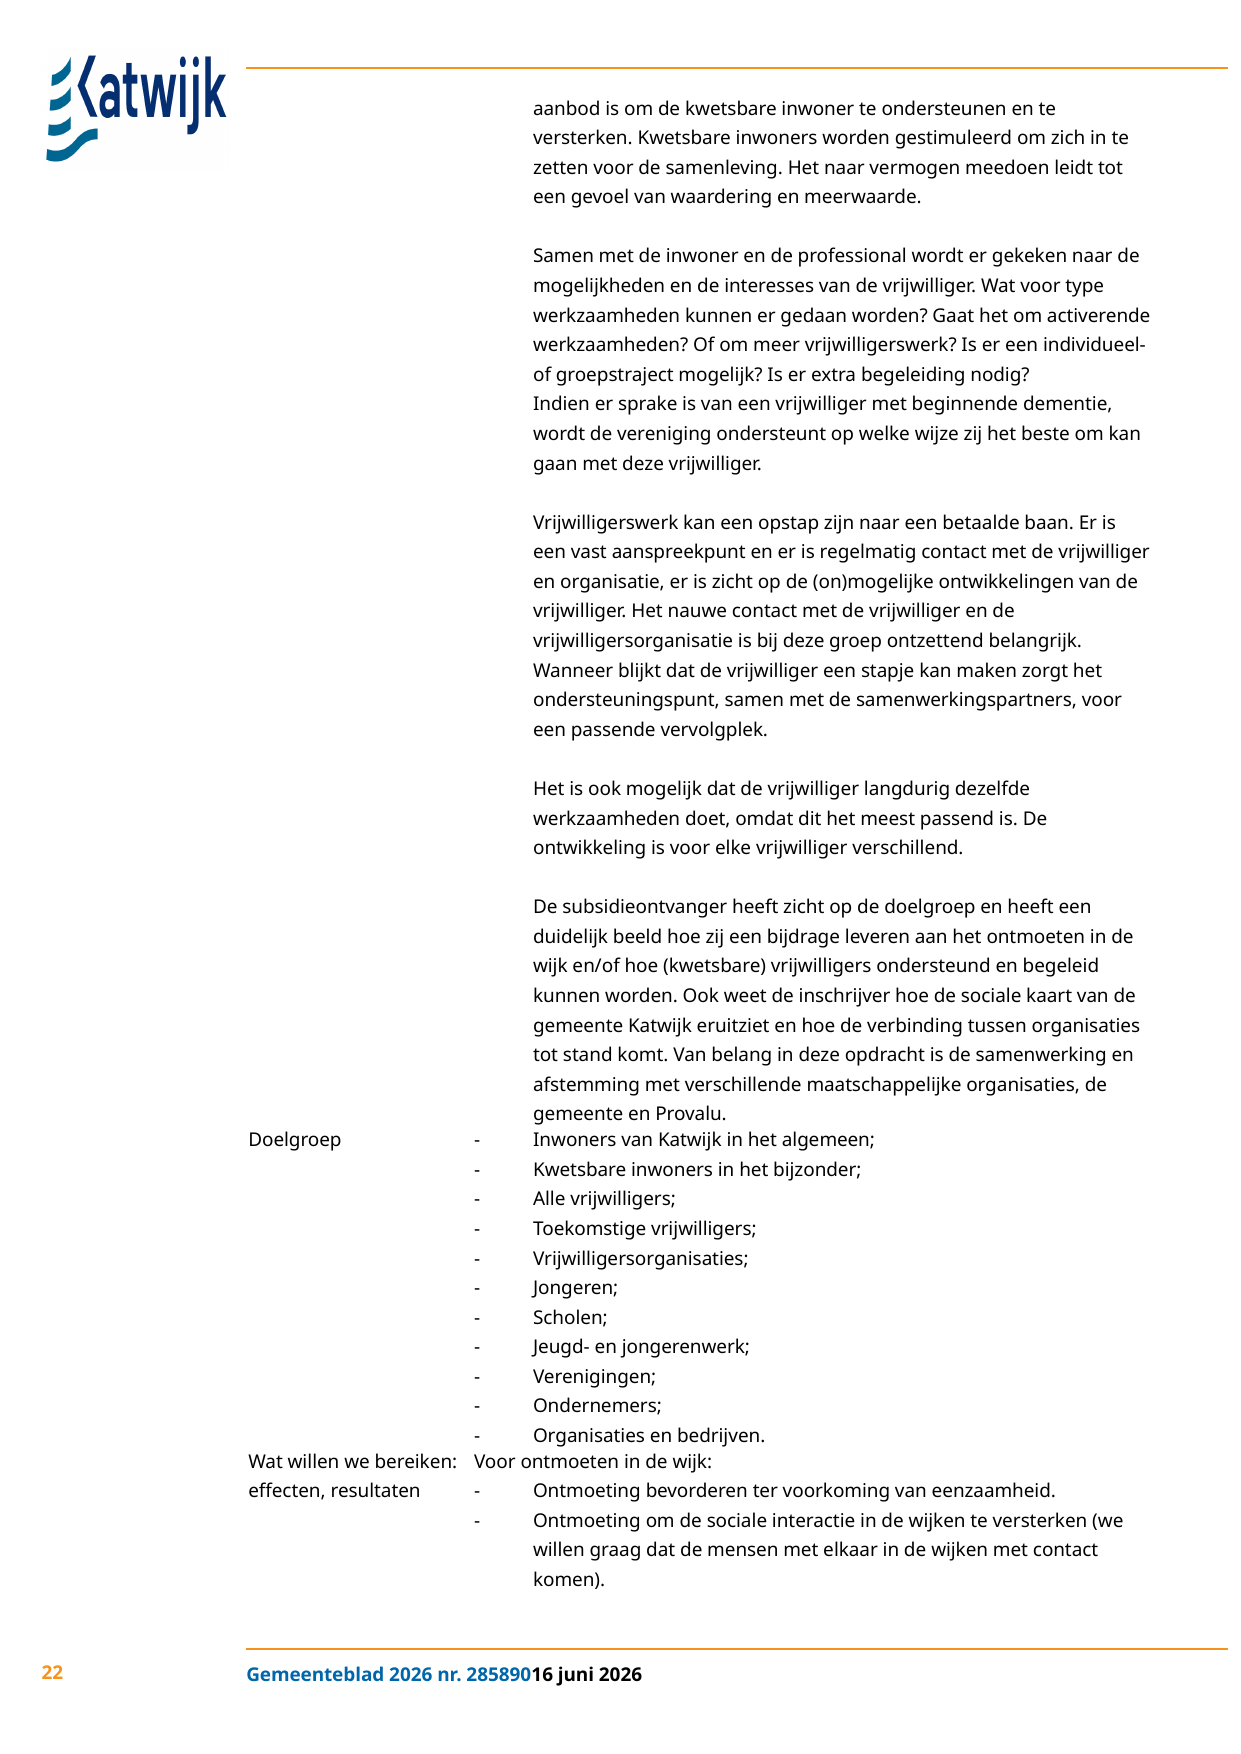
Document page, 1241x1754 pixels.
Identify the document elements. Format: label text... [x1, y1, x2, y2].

table_cell Inwoners van Katwijk in het algemeen; Kwetsbare inwoners in het bijzonder; Alle vrijwilligers; Toekomstige vrijwilligers; Vrijwilligersorganisaties; Jongeren; Scholen; Jeugd- en jongerenwerk; Verenigingen; Ondernemers; Organisaties en bedrijven. [474, 1126, 1152, 1448]
table_cell Doelgroep [248, 1126, 474, 1448]
picture [41, 47, 231, 172]
table_cell [248, 95, 474, 1126]
table_cell Wat willen we bereiken: effecten, resultaten [248, 1448, 474, 1592]
table_cell aanbod is om de kwetsbare inwoner te ondersteunen en te versterken. Kwetsbare inwoners worden gestimuleerd om zich in te zetten voor de samenleving. Het naar vermogen meedoen leidt tot een gevoel van waardering en meerwaarde. Samen met de inwoner en de professional wordt er gekeken naar de mogelijkheden en de interesses van de vrijwilliger. Wat voor type werkzaamheden kunnen er gedaan worden? Gaat het om activerende werkzaamheden? Of om meer vrijwilligerswerk? Is er een individueel- of groepstraject mogelijk? Is er extra begeleiding nodig? Indien er sprake is van een vrijwilliger met beginnende dementie, wordt de vereniging ondersteunt op welke wijze zij het beste om kan gaan met deze vrijwilliger. Vrijwilligerswerk kan een opstap zijn naar een betaalde baan. Er is een vast aanspreekpunt en er is regelmatig contact met de vrijwilliger en organisatie, er is zicht op de (on)mogelijke ontwikkelingen van de vrijwilliger. Het nauwe contact met de vrijwilliger en de vrijwilligersorganisatie is bij deze groep ontzettend belangrijk. Wanneer blijkt dat de vrijwilliger een stapje kan maken zorgt het ondersteuningspunt, samen met de samenwerkingspartners, voor een passende vervolgplek. Het is ook mogelijk dat de vrijwilliger langdurig dezelfde werkzaamheden doet, omdat dit het meest passend is. De ontwikkeling is voor elke vrijwilliger verschillend. De subsidieontvanger heeft zicht op de doelgroep en heeft een duidelijk beeld hoe zij een bijdrage leveren aan het ontmoeten in de wijk en/of hoe (kwetsbare) vrijwilligers ondersteund en begeleid kunnen worden. Ook weet de inschrijver hoe de sociale kaart van de gemeente Katwijk eruitziet en hoe de verbinding tussen organisaties tot stand komt. Van belang in deze opdracht is de samenwerking en afstemming met verschillende maatschappelijke organisaties, de gemeente en Provalu. [474, 95, 1152, 1126]
table_cell Voor ontmoeten in de wijk: Ontmoeting bevorderen ter voorkoming van eenzaamheid. Ontmoeting om de sociale interactie in de wijken te versterken (we willen graag dat de mensen met elkaar in de wijken met contact komen). [474, 1448, 1152, 1592]
